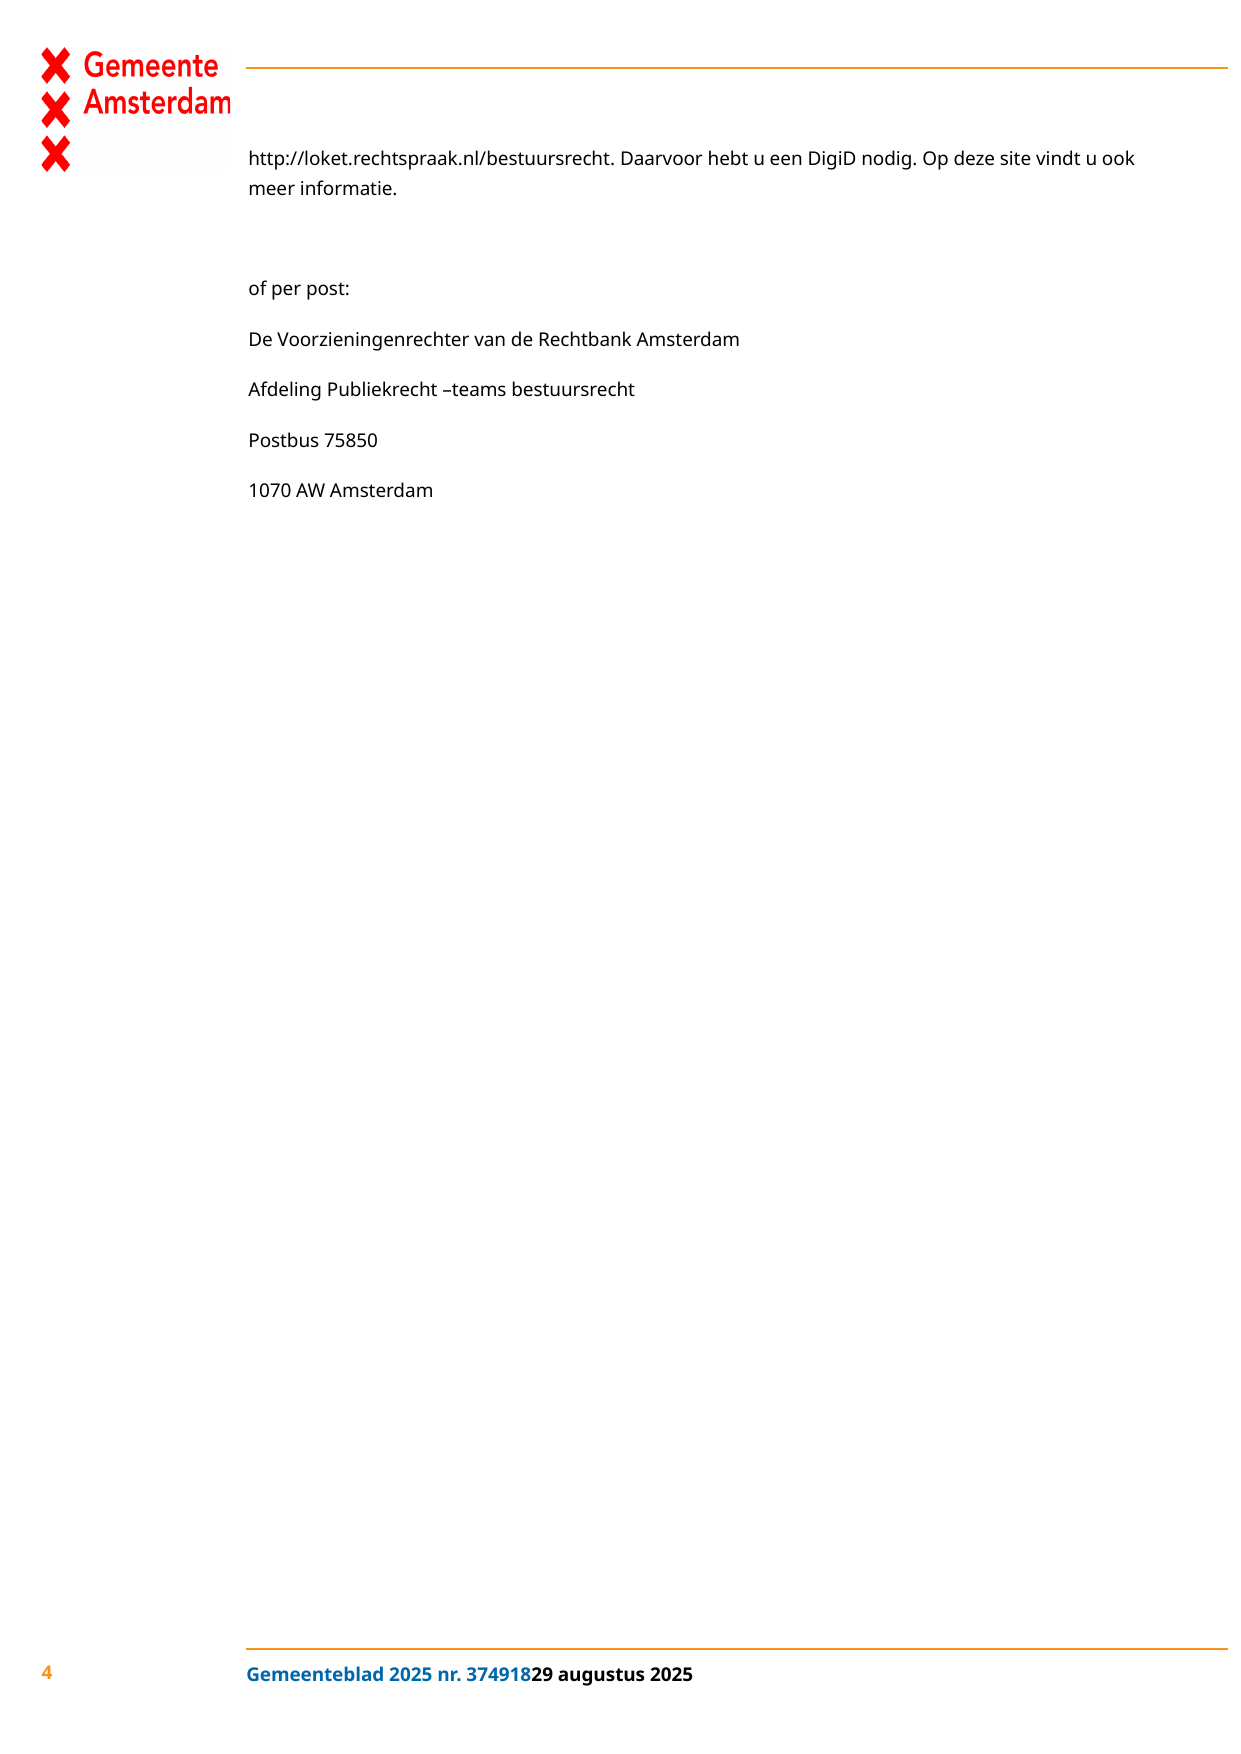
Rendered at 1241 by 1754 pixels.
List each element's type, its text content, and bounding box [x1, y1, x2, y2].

text Postbus 75850 [248, 427, 1152, 453]
text 1070 AW Amsterdam [248, 477, 1152, 503]
text of per post: [248, 276, 1152, 301]
text De Voorzieningenrechter van de Rechtbank Amsterdam [248, 326, 1152, 352]
picture [41, 47, 231, 172]
text http://loket.rechtspraak.nl/bestuursrecht. Daarvoor hebt u een DigiD nodig. Op deze site vindt u ook meer informatie. [248, 145, 1152, 201]
text Afdeling Publiekrecht –teams bestuursrecht [248, 376, 1152, 402]
